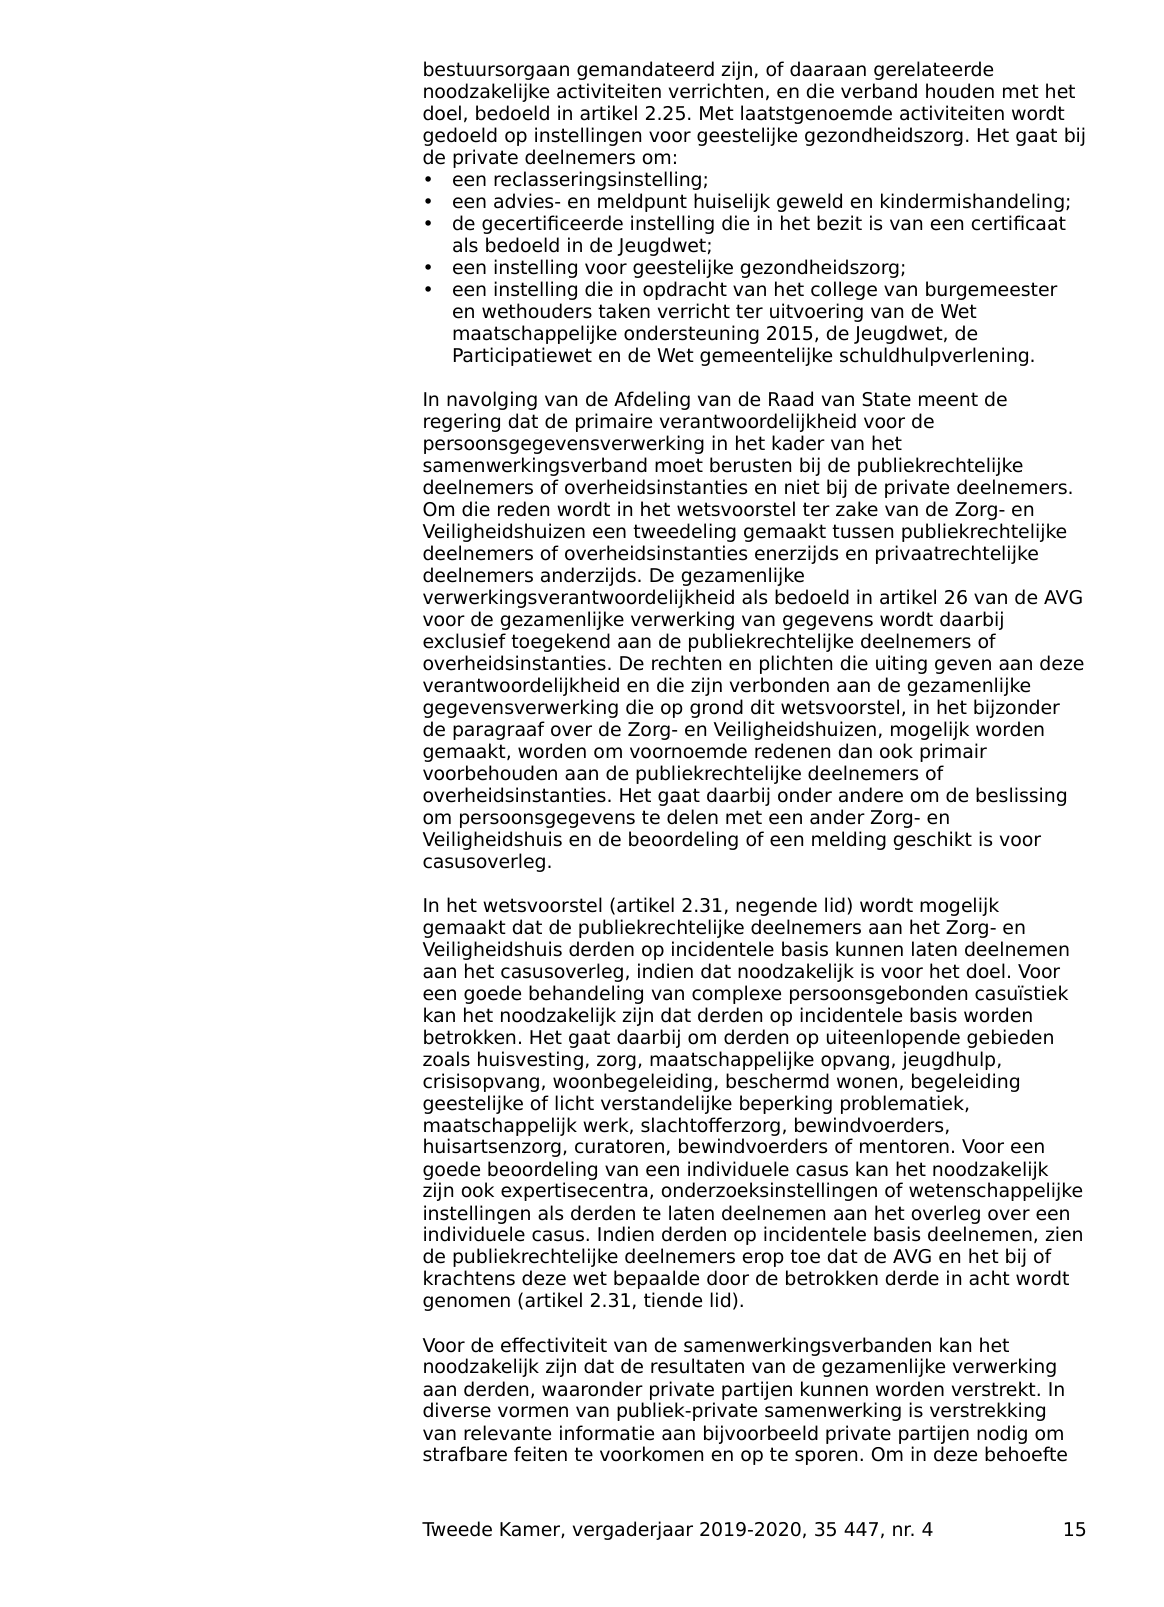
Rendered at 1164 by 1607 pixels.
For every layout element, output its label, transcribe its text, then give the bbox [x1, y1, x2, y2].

text Voor de effectiviteit van de samenwerkingsverbanden kan het noodzakelijk zijn dat de resultaten van de gezamenlijke verwerking aan derden, waaronder private partijen kunnen worden verstrekt. In diverse vormen van publiek-private samenwerking is verstrekking van relevante informatie aan bijvoorbeeld private partijen nodig om strafbare feiten te voorkomen en op te sporen. Om in deze behoefte [422, 1334, 1087, 1466]
text bestuursorgaan gemandateerd zijn, of daaraan gerelateerde noodzakelijke activiteiten verrichten, en die verband houden met het doel, bedoeld in artikel 2.25. Met laatstgenoemde activiteiten wordt gedoeld op instellingen voor geestelijke gezondheidszorg. Het gaat bij de private deelnemers om: [422, 59, 1087, 169]
text • een advies- en meldpunt huiselijk geweld en kindermishandeling; [422, 191, 1087, 213]
text • een reclasseringsinstelling; [422, 169, 1087, 191]
text • een instelling voor geestelijke gezondheidszorg; [422, 257, 1087, 279]
text • een instelling die in opdracht van het college van burgemeester en wethouders taken verricht ter uitvoering van de Wet maatschappelijke ondersteuning 2015, de Jeugdwet, de Participatiewet en de Wet gemeentelijke schuldhulpverlening. [422, 279, 1087, 367]
text In het wetsvoorstel (artikel 2.31, negende lid) wordt mogelijk gemaakt dat de publiekrechtelijke deelnemers aan het Zorg- en Veiligheidshuis derden op incidentele basis kunnen laten deelnemen aan het casusoverleg, indien dat noodzakelijk is voor het doel. Voor een goede behandeling van complexe persoonsgebonden casuïstiek kan het noodzakelijk zijn dat derden op incidentele basis worden betrokken. Het gaat daarbij om derden op uiteenlopende gebieden zoals huisvesting, zorg, maatschappelijke opvang, jeugdhulp, crisisopvang, woonbegeleiding, beschermd wonen, begeleiding geestelijke of licht verstandelijke beperking problematiek, maatschappelijk werk, slachtofferzorg, bewindvoerders, huisartsenzorg, curatoren, bewindvoerders of mentoren. Voor een goede beoordeling van een individuele casus kan het noodzakelijk zijn ook expertisecentra, onderzoeksinstellingen of wetenschappelijke instellingen als derden te laten deelnemen aan het overleg over een individuele casus. Indien derden op incidentele basis deelnemen, zien de publiekrechtelijke deelnemers erop toe dat de AVG en het bij of krachtens deze wet bepaalde door de betrokken derde in acht wordt genomen (artikel 2.31, tiende lid). [422, 895, 1087, 1312]
text In navolging van de Afdeling van de Raad van State meent de regering dat de primaire verantwoordelijkheid voor de persoonsgegevensverwerking in het kader van het samenwerkingsverband moet berusten bij de publiekrechtelijke deelnemers of overheidsinstanties en niet bij de private deelnemers. Om die reden wordt in het wetsvoorstel ter zake van de Zorg- en Veiligheidshuizen een tweedeling gemaakt tussen publiekrechtelijke deelnemers of overheidsinstanties enerzijds en privaatrechtelijke deelnemers anderzijds. De gezamenlijke verwerkingsverantwoordelijkheid als bedoeld in artikel 26 van de AVG voor de gezamenlijke verwerking van gegevens wordt daarbij exclusief toegekend aan de publiekrechtelijke deelnemers of overheidsinstanties. De rechten en plichten die uiting geven aan deze verantwoordelijkheid en die zijn verbonden aan de gezamenlijke gegevensverwerking die op grond dit wetsvoorstel, in het bijzonder de paragraaf over de Zorg- en Veiligheidshuizen, mogelijk worden gemaakt, worden om voornoemde redenen dan ook primair voorbehouden aan de publiekrechtelijke deelnemers of overheidsinstanties. Het gaat daarbij onder andere om de beslissing om persoonsgegevens te delen met een ander Zorg- en Veiligheidshuis en de beoordeling of een melding geschikt is voor casusoverleg. [422, 389, 1087, 872]
text • de gecertificeerde instelling die in het bezit is van een certificaat als bedoeld in de Jeugdwet; [422, 213, 1087, 257]
